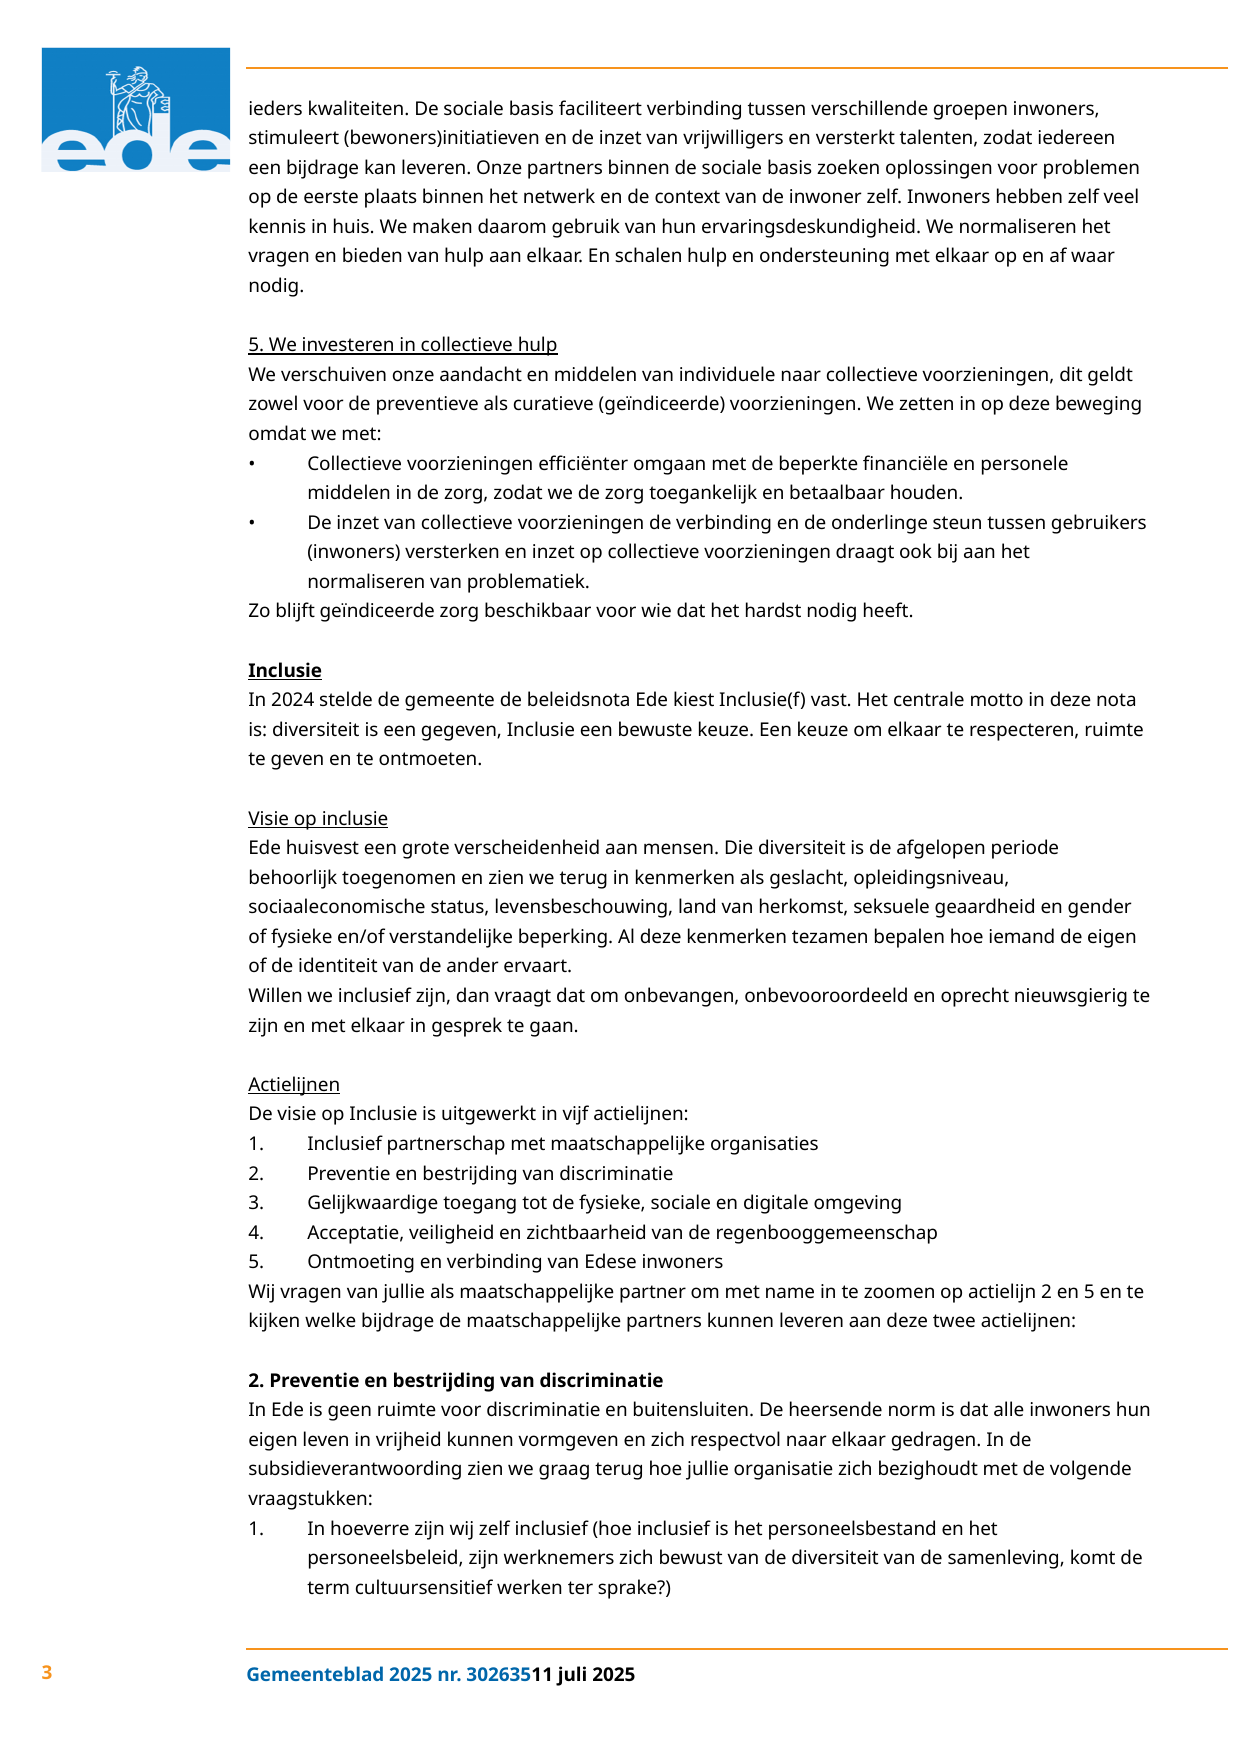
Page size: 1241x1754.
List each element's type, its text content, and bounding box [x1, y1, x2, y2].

text 5. We investeren in collectieve hulp [248, 331, 1152, 357]
text Visie op inclusie [248, 805, 1152, 831]
picture [41, 47, 231, 172]
text Zo blijft geïndiceerde zorg beschikbaar voor wie dat het hardst nodig heeft. [248, 598, 1152, 623]
text In 2024 stelde de gemeente de beleidsnota Ede kiest Inclusie(f) vast. Het centrale motto in deze nota is: diversiteit is een gegeven, Inclusie een bewuste keuze. Een keuze om elkaar te respecteren, ruimte te geven en te ontmoeten. [248, 686, 1152, 771]
list Collectieve voorzieningen efficiënter omgaan met de beperkte financiële en personele middelen in de zorg, zodat we de zorg toegankelijk en betaalbaar houden. [248, 450, 1152, 505]
list De inzet van collectieve voorzieningen de verbinding en de onderlinge steun tussen gebruikers (inwoners) versterken en inzet op collectieve voorzieningen draagt ook bij aan het normaliseren van problematiek. [248, 509, 1152, 594]
text 2. Preventie en bestrijding van discriminatie [248, 1367, 1152, 1393]
text Willen we inclusief zijn, dan vraagt dat om onbevangen, onbevooroordeeld en oprecht nieuwsgierig te zijn en met elkaar in gesprek te gaan. [248, 982, 1152, 1038]
text Ede huisvest een grote verscheidenheid aan mensen. Die diversiteit is de afgelopen periode behoorlijk toegenomen en zien we terug in kenmerken als geslacht, opleidingsniveau, sociaaleconomische status, levensbeschouwing, land van herkomst, seksuele geaardheid en gender of fysieke en/of verstandelijke beperking. Al deze kenmerken tezamen bepalen hoe iemand de eigen of de identiteit van de ander ervaart. [248, 834, 1152, 978]
list Gelijkwaardige toegang tot de fysieke, sociale en digitale omgeving [248, 1189, 1152, 1215]
text De visie op Inclusie is uitgewerkt in vijf actielijnen: [248, 1101, 1152, 1126]
list Acceptatie, veiligheid en zichtbaarheid van de regenbooggemeenschap [248, 1219, 1152, 1245]
text ieders kwaliteiten. De sociale basis faciliteert verbinding tussen verschillende groepen inwoners, stimuleert (bewoners)initiatieven en de inzet van vrijwilligers en versterkt talenten, zodat iedereen een bijdrage kan leveren. Onze partners binnen de sociale basis zoeken oplossingen voor problemen op de eerste plaats binnen het netwerk en de context van de inwoner zelf. Inwoners hebben zelf veel kennis in huis. We maken daarom gebruik van hun ervaringsdeskundigheid. We normaliseren het vragen en bieden van hulp aan elkaar. En schalen hulp en ondersteuning met elkaar op en af waar nodig. [248, 95, 1152, 298]
list Ontmoeting en verbinding van Edese inwoners [248, 1248, 1152, 1274]
text In Ede is geen ruimte voor discriminatie en buitensluiten. De heersende norm is dat alle inwoners hun eigen leven in vrijheid kunnen vormgeven en zich respectvol naar elkaar gedragen. In de subsidieverantwoording zien we graag terug hoe jullie organisatie zich bezighoudt met de volgende vraagstukken: [248, 1396, 1152, 1511]
text We verschuiven onze aandacht en middelen van individuele naar collectieve voorzieningen, dit geldt zowel voor de preventieve als curatieve (geïndiceerde) voorzieningen. We zetten in op deze beweging omdat we met: [248, 361, 1152, 446]
text Inclusie [248, 657, 1152, 683]
list In hoeverre zijn wij zelf inclusief (hoe inclusief is het personeelsbestand en het personeelsbeleid, zijn werknemers zich bewust van de diversiteit van de samenleving, komt de term cultuursensitief werken ter sprake?) [248, 1515, 1152, 1600]
text Wij vragen van jullie als maatschappelijke partner om met name in te zoomen op actielijn 2 en 5 en te kijken welke bijdrage de maatschappelijke partners kunnen leveren aan deze twee actielijnen: [248, 1278, 1152, 1333]
text Actielijnen [248, 1071, 1152, 1097]
list Preventie en bestrijding van discriminatie [248, 1160, 1152, 1186]
list Inclusief partnerschap met maatschappelijke organisaties [248, 1130, 1152, 1156]
